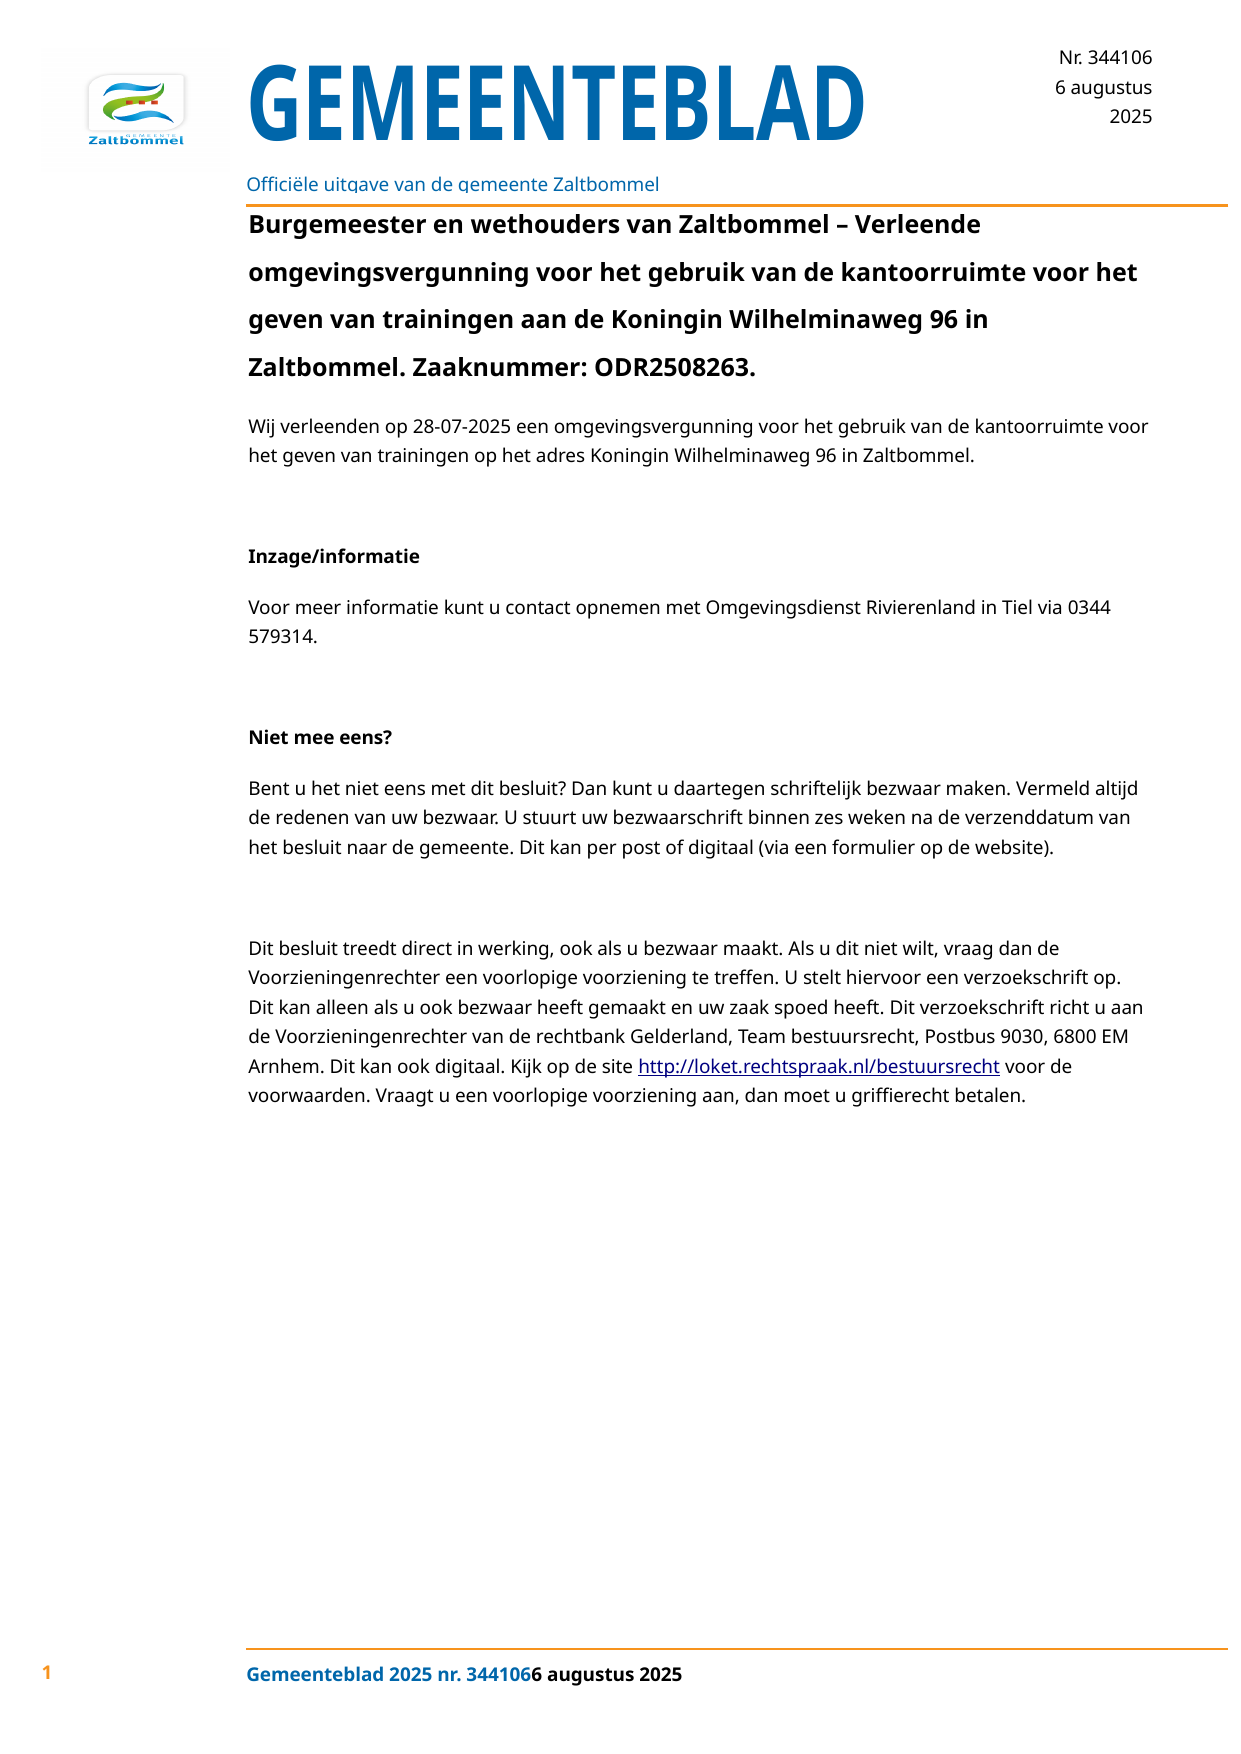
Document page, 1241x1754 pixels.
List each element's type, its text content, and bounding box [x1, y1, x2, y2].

text Wij verleenden op 28-07-2025 een omgevingsvergunning voor het gebruik van de kantoorruimte voor het geven van trainingen op het adres Koningin Wilhelminaweg 96 in Zaltbommel. [248, 413, 1152, 468]
text Inzage/informatie [248, 543, 1152, 569]
text Bent u het niet eens met dit besluit? Dan kunt u daartegen schriftelijk bezwaar maken. Vermeld altijd de redenen van uw bezwaar. U stuurt uw bezwaarschrift binnen zes weken na de verzenddatum van het besluit naar de gemeente. Dit kan per post of digitaal (via een formulier op de website). [248, 775, 1152, 860]
text Dit besluit treedt direct in werking, ook als u bezwaar maakt. Als u dit niet wilt, vraag dan de Voorzieningenrechter een voorlopige voorziening te treffen. U stelt hiervoor een verzoekschrift op. Dit kan alleen als u ook bezwaar heeft gemaakt en uw zaak spoed heeft. Dit verzoekschrift richt u aan de Voorzieningenrechter van de rechtbank Gelderland, Team bestuursrecht, Postbus 9030, 6800 EM Arnhem. Dit kan ook digitaal. Kijk op de site http://loket.rechtspraak.nl/bestuursrecht voor de voorwaarden. Vraagt u een voorlopige voorziening aan, dan moet u griffierecht betalen. [248, 935, 1152, 1108]
text Niet mee eens? [248, 724, 1152, 750]
text Voor meer informatie kunt u contact opnemen met Omgevingsdienst Rivierenland in Tiel via 0344 579314. [248, 594, 1152, 649]
text Burgemeester en wethouders van Zaltbommel – Verleende omgevingsvergunning voor het gebruik van de kantoorruimte voor het geven van trainingen aan de Koningin Wilhelminaweg 96 in Zaltbommel. Zaaknummer: ODR2508263. [248, 207, 1152, 384]
picture [41, 47, 231, 172]
